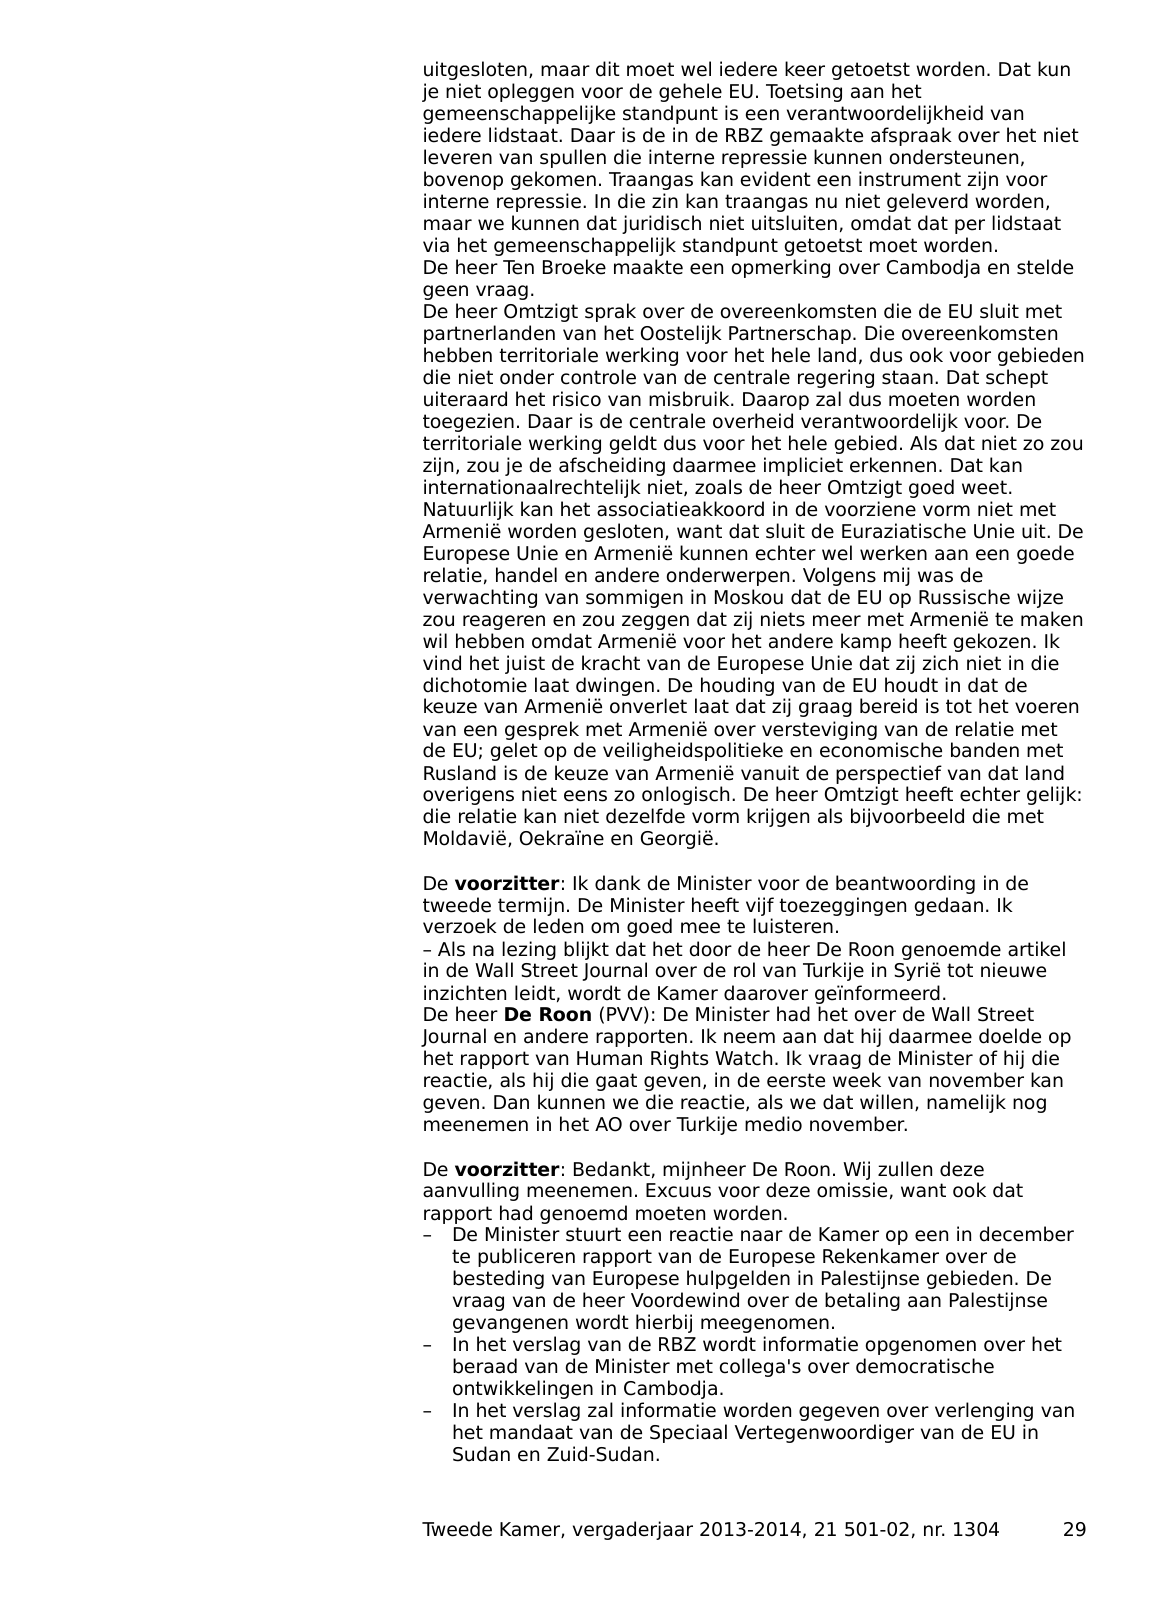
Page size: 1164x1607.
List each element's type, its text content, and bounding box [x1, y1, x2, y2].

text – In het verslag zal informatie worden gegeven over verlenging van het mandaat van de Speciaal Vertegenwoordiger van de EU in Sudan en Zuid-Sudan. [422, 1400, 1087, 1466]
text De heer De Roon (PVV): De Minister had het over de Wall Street Journal en andere rapporten. Ik neem aan dat hij daarmee doelde op het rapport van Human Rights Watch. Ik vraag de Minister of hij die reactie, als hij die gaat geven, in de eerste week van november kan geven. Dan kunnen we die reactie, als we dat willen, namelijk nog meenemen in het AO over Turkije medio november. [422, 1004, 1087, 1136]
text Natuurlijk kan het associatieakkoord in de voorziene vorm niet met Armenië worden gesloten, want dat sluit de Euraziatische Unie uit. De Europese Unie en Armenië kunnen echter wel werken aan een goede relatie, handel en andere onderwerpen. Volgens mij was de verwachting van sommigen in Moskou dat de EU op Russische wijze zou reageren en zou zeggen dat zij niets meer met Armenië te maken wil hebben omdat Armenië voor het andere kamp heeft gekozen. Ik vind het juist de kracht van de Europese Unie dat zij zich niet in die dichotomie laat dwingen. De houding van de EU houdt in dat de keuze van Armenië onverlet laat dat zij graag bereid is tot het voeren van een gesprek met Armenië over versteviging van de relatie met de EU; gelet op de veiligheidspolitieke en economische banden met Rusland is de keuze van Armenië vanuit de perspectief van dat land overigens niet eens zo onlogisch. De heer Omtzigt heeft echter gelijk: die relatie kan niet dezelfde vorm krijgen als bijvoorbeeld die met Moldavië, Oekraïne en Georgië. [422, 499, 1087, 850]
text – In het verslag van de RBZ wordt informatie opgenomen over het beraad van de Minister met collega's over democratische ontwikkelingen in Cambodja. [422, 1334, 1087, 1400]
text uitgesloten, maar dit moet wel iedere keer getoetst worden. Dat kun je niet opleggen voor de gehele EU. Toetsing aan het gemeenschappelijke standpunt is een verantwoordelijkheid van iedere lidstaat. Daar is de in de RBZ gemaakte afspraak over het niet leveren van spullen die interne repressie kunnen ondersteunen, bovenop gekomen. Traangas kan evident een instrument zijn voor interne repressie. In die zin kan traangas nu niet geleverd worden, maar we kunnen dat juridisch niet uitsluiten, omdat dat per lidstaat via het gemeenschappelijk standpunt getoetst moet worden. [422, 59, 1087, 257]
text De heer Ten Broeke maakte een opmerking over Cambodja en stelde geen vraag. [422, 257, 1087, 301]
text De heer Omtzigt sprak over de overeenkomsten die de EU sluit met partnerlanden van het Oostelijk Partnerschap. Die overeenkomsten hebben territoriale werking voor het hele land, dus ook voor gebieden die niet onder controle van de centrale regering staan. Dat schept uiteraard het risico van misbruik. Daarop zal dus moeten worden toegezien. Daar is de centrale overheid verantwoordelijk voor. De territoriale werking geldt dus voor het hele gebied. Als dat niet zo zou zijn, zou je de afscheiding daarmee impliciet erkennen. Dat kan internationaalrechtelijk niet, zoals de heer Omtzigt goed weet. [422, 301, 1087, 499]
text – De Minister stuurt een reactie naar de Kamer op een in december te publiceren rapport van de Europese Rekenkamer over de besteding van Europese hulpgelden in Palestijnse gebieden. De vraag van de heer Voordewind over de betaling aan Palestijnse gevangenen wordt hierbij meegenomen. [422, 1224, 1087, 1334]
text De voorzitter: Bedankt, mijnheer De Roon. Wij zullen deze aanvulling meenemen. Excuus voor deze omissie, want ook dat rapport had genoemd moeten worden. [422, 1158, 1087, 1224]
text De voorzitter: Ik dank de Minister voor de beantwoording in de tweede termijn. De Minister heeft vijf toezeggingen gedaan. Ik verzoek de leden om goed mee te luisteren. [422, 872, 1087, 938]
text – Als na lezing blijkt dat het door de heer De Roon genoemde artikel in de Wall Street Journal over de rol van Turkije in Syrië tot nieuwe inzichten leidt, wordt de Kamer daarover geïnformeerd. [422, 938, 1087, 1004]
